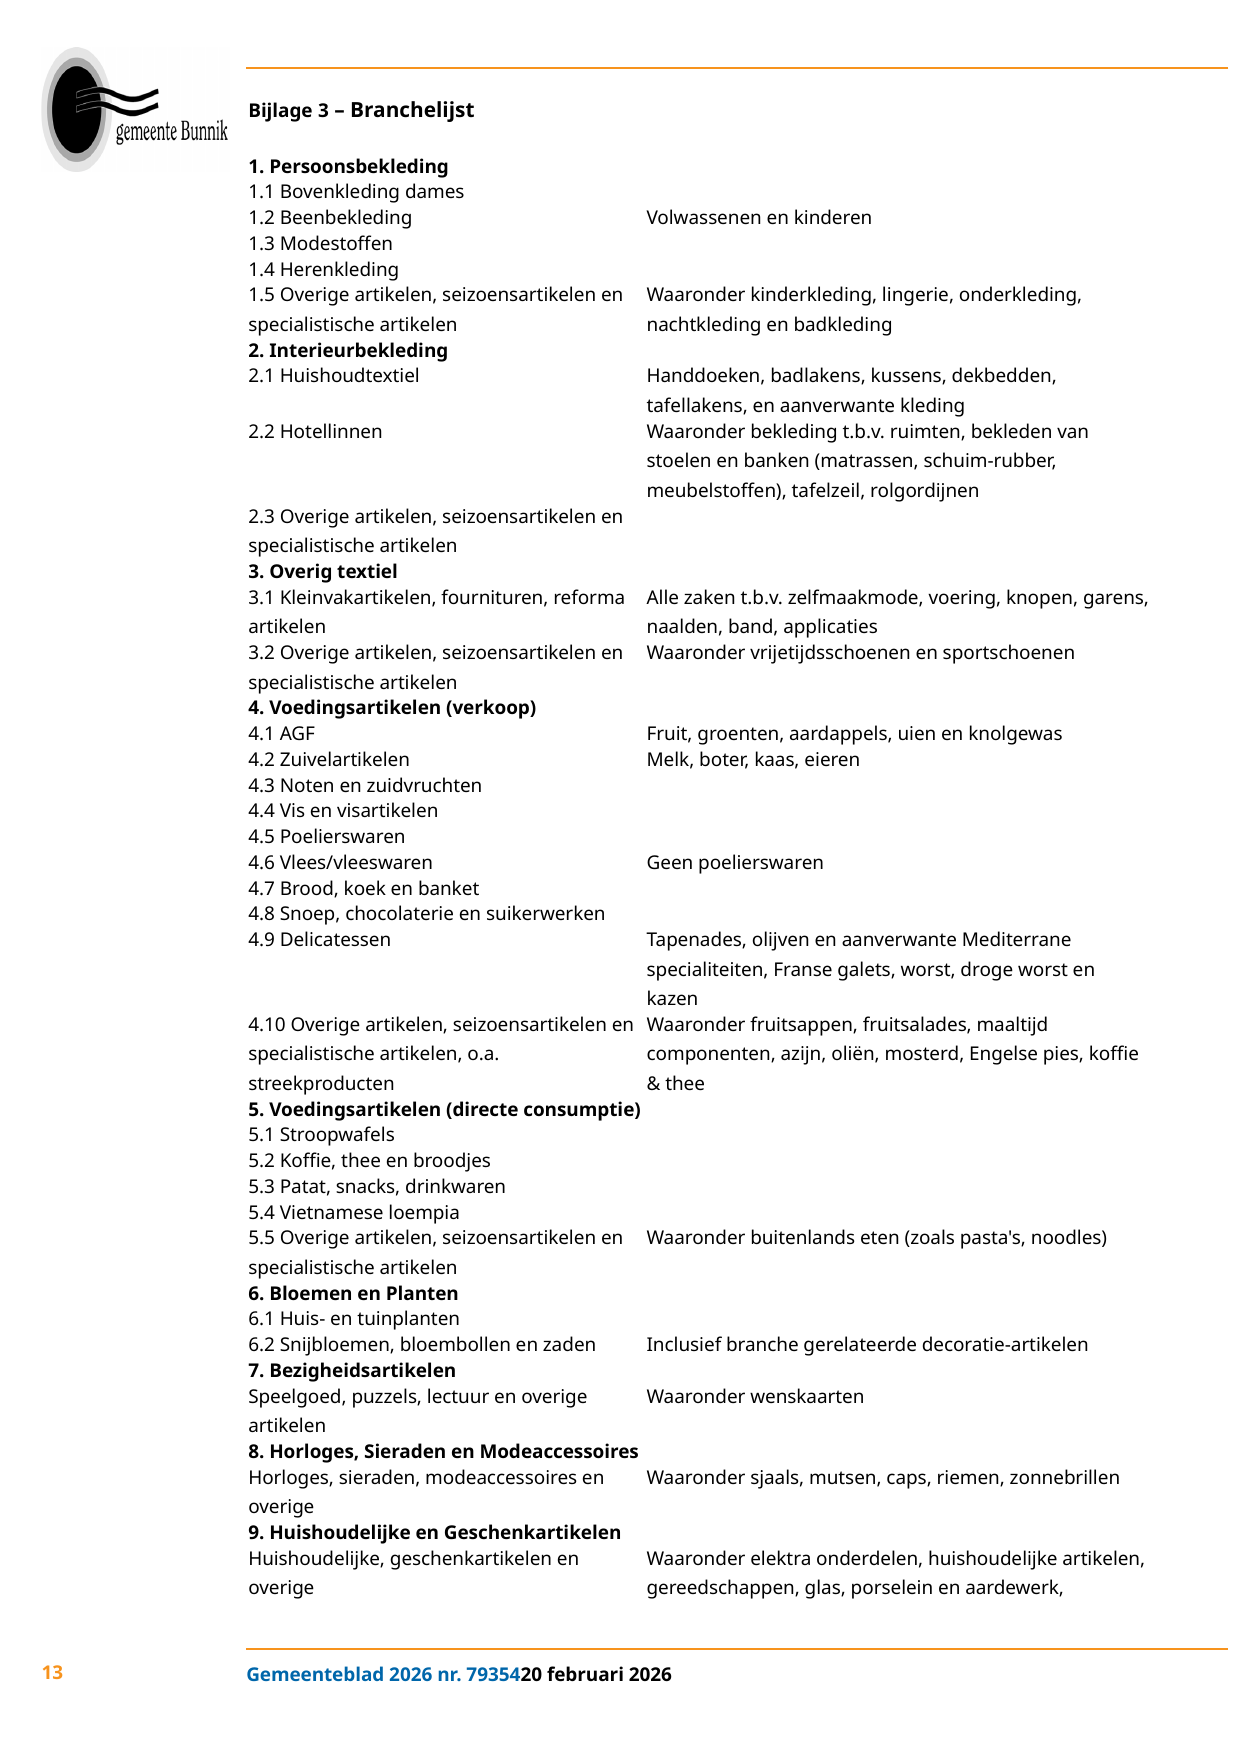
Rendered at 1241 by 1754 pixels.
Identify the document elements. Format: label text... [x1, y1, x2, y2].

table_cell [646, 1122, 1152, 1147]
table_cell [646, 798, 1152, 823]
table_cell 6.2 Snijbloemen, bloembollen en zaden [248, 1331, 646, 1357]
table_cell 9. Huishoudelijke en Geschenkartikelen [248, 1519, 1152, 1545]
table_cell 4.8 Snoep, chocolaterie en suikerwerken [248, 900, 646, 926]
table_cell 4. Voedingsartikelen (verkoop) [248, 695, 646, 720]
table_cell 2.1 Huishoudtextiel [248, 363, 646, 418]
table_cell [646, 256, 1152, 282]
table_cell [646, 1173, 1152, 1199]
table_cell [646, 695, 1152, 720]
table_cell Tapenades, olijven en aanverwante Mediterrane specialiteiten, Franse galets, worst, droge worst en kazen [646, 926, 1152, 1011]
table_cell 4.1 AGF [248, 720, 646, 746]
table_cell 4.4 Vis en visartikelen [248, 798, 646, 823]
table_cell 4.2 Zuivelartikelen [248, 746, 646, 772]
picture [41, 47, 231, 172]
table_cell Waaronder buitenlands eten (zoals pasta's, noodles) [646, 1225, 1152, 1280]
table_cell 5.3 Patat, snacks, drinkwaren [248, 1173, 646, 1199]
table_cell [646, 1306, 1152, 1331]
table_cell 2.3 Overige artikelen, seizoensartikelen en specialistische artikelen [248, 503, 646, 558]
table_cell 1.2 Beenbekleding [248, 205, 646, 230]
table_cell [646, 503, 1152, 558]
table_cell 1.1 Bovenkleding dames [248, 179, 646, 204]
table_cell 1.4 Herenkleding [248, 256, 646, 282]
table_cell 4.5 Poelierswaren [248, 823, 646, 849]
table_cell 8. Horloges, Sieraden en Modeaccessoires [248, 1438, 1152, 1464]
text Bijlage 3 – Branchelijst [248, 95, 1152, 123]
table_cell 4.10 Overige artikelen, seizoensartikelen en specialistische artikelen, o.a. streekproducten [248, 1011, 646, 1096]
table_header 1. Persoonsbekleding [248, 153, 1152, 179]
table_cell 7. Bezigheidsartikelen [248, 1357, 1152, 1383]
table_cell 5.5 Overige artikelen, seizoensartikelen en specialistische artikelen [248, 1225, 646, 1280]
table_cell 6. Bloemen en Planten [248, 1280, 1152, 1306]
table_cell 3.1 Kleinvakartikelen, fournituren, reforma artikelen [248, 584, 646, 639]
table_cell Fruit, groenten, aardappels, uien en knolgewas [646, 720, 1152, 746]
table_cell Waaronder elektra onderdelen, huishoudelijke artikelen, gereedschappen, glas, porselein en aardewerk, [646, 1545, 1152, 1600]
table_cell 1.3 Modestoffen [248, 230, 646, 256]
table_cell [646, 875, 1152, 900]
table_cell 4.7 Brood, koek en banket [248, 875, 646, 900]
table_cell Huishoudelijke, geschenkartikelen en overige [248, 1545, 646, 1600]
table_cell 5. Voedingsartikelen (directe consumptie) [248, 1096, 1152, 1122]
table_cell Speelgoed, puzzels, lectuur en overige artikelen [248, 1383, 646, 1438]
table_cell Waaronder sjaals, mutsen, caps, riemen, zonnebrillen [646, 1464, 1152, 1519]
table_cell Waaronder fruitsappen, fruitsalades, maaltijd componenten, azijn, oliën, mosterd, Engelse pies, koffie & thee [646, 1011, 1152, 1096]
table_cell Melk, boter, kaas, eieren [646, 746, 1152, 772]
table_cell Waaronder bekleding t.b.v. ruimten, bekleden van stoelen en banken (matrassen, schuim-rubber, meubelstoffen), tafelzeil, rolgordijnen [646, 418, 1152, 503]
table_cell Waaronder kinderkleding, lingerie, onderkleding, nachtkleding en badkleding [646, 282, 1152, 337]
table_cell Volwassenen en kinderen [646, 205, 1152, 230]
table_cell 5.1 Stroopwafels [248, 1122, 646, 1147]
table_cell 2. Interieurbekleding [248, 337, 1152, 363]
table_cell 4.9 Delicatessen [248, 926, 646, 1011]
table_cell 3.2 Overige artikelen, seizoensartikelen en specialistische artikelen [248, 639, 646, 694]
table_cell Geen poelierswaren [646, 849, 1152, 875]
table_cell [646, 1148, 1152, 1173]
table_cell [646, 179, 1152, 204]
table_cell [646, 900, 1152, 926]
table_cell Handdoeken, badlakens, kussens, dekbedden, tafellakens, en aanverwante kleding [646, 363, 1152, 418]
table_cell [646, 230, 1152, 256]
table_cell [646, 823, 1152, 849]
table_cell [646, 772, 1152, 797]
table_cell 2.2 Hotellinnen [248, 418, 646, 503]
table_cell 3. Overig textiel [248, 558, 1152, 584]
table_cell Alle zaken t.b.v. zelfmaakmode, voering, knopen, garens, naalden, band, applicaties [646, 584, 1152, 639]
table_cell 1.5 Overige artikelen, seizoensartikelen en specialistische artikelen [248, 282, 646, 337]
table_cell Horloges, sieraden, modeaccessoires en overige [248, 1464, 646, 1519]
table_cell 4.3 Noten en zuidvruchten [248, 772, 646, 797]
table_cell Inclusief branche gerelateerde decoratie-artikelen [646, 1331, 1152, 1357]
table_cell Waaronder vrijetijdsschoenen en sportschoenen [646, 639, 1152, 694]
table_cell [646, 1199, 1152, 1224]
table_cell 5.2 Koffie, thee en broodjes [248, 1148, 646, 1173]
table_cell 4.6 Vlees/vleeswaren [248, 849, 646, 875]
table_cell 6.1 Huis- en tuinplanten [248, 1306, 646, 1331]
table_cell 5.4 Vietnamese loempia [248, 1199, 646, 1224]
table_cell Waaronder wenskaarten [646, 1383, 1152, 1438]
